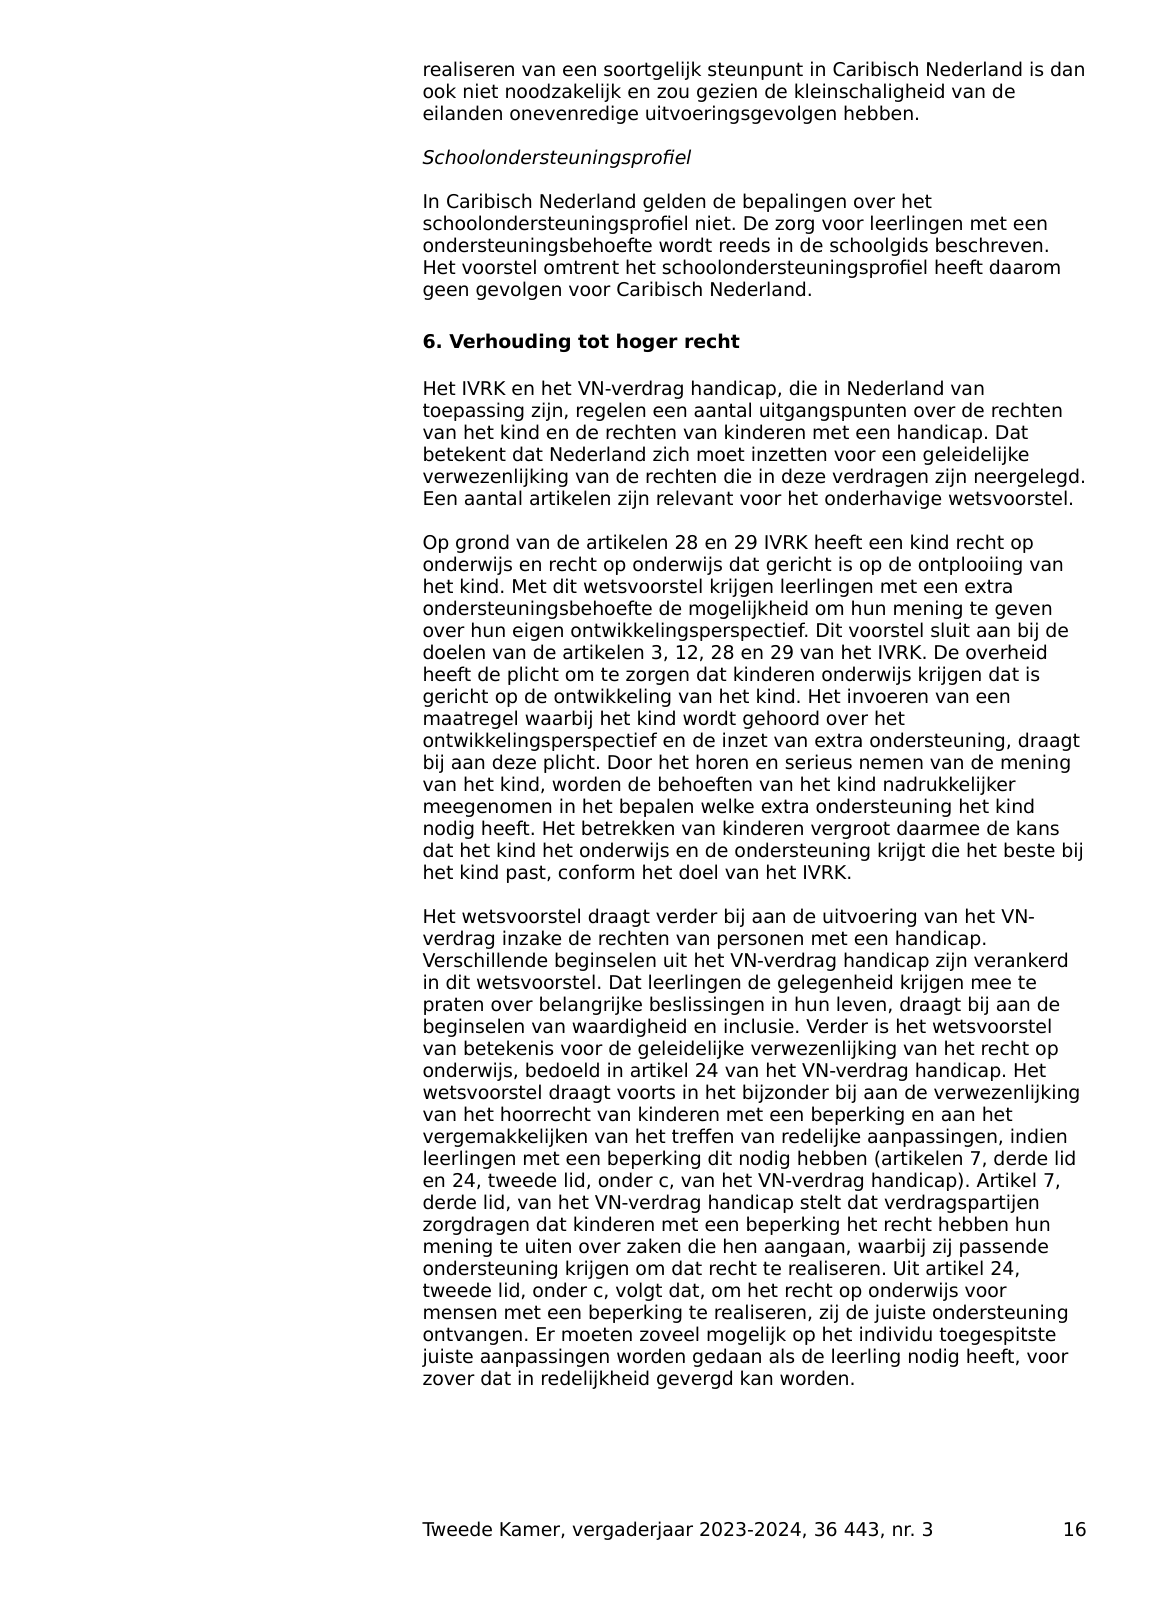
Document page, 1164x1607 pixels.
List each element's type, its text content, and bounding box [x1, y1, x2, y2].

text Het wetsvoorstel draagt verder bij aan de uitvoering van het VN-verdrag inzake de rechten van personen met een handicap. Verschillende beginselen uit het VN-verdrag handicap zijn verankerd in dit wetsvoorstel. Dat leerlingen de gelegenheid krijgen mee te praten over belangrijke beslissingen in hun leven, draagt bij aan de beginselen van waardigheid en inclusie. Verder is het wetsvoorstel van betekenis voor de geleidelijke verwezenlijking van het recht op onderwijs, bedoeld in artikel 24 van het VN-verdrag handicap. Het wetsvoorstel draagt voorts in het bijzonder bij aan de verwezenlijking van het hoorrecht van kinderen met een beperking en aan het vergemakkelijken van het treffen van redelijke aanpassingen, indien leerlingen met een beperking dit nodig hebben (artikelen 7, derde lid en 24, tweede lid, onder c, van het VN-verdrag handicap). Artikel 7, derde lid, van het VN-verdrag handicap stelt dat verdragspartijen zorgdragen dat kinderen met een beperking het recht hebben hun mening te uiten over zaken die hen aangaan, waarbij zij passende ondersteuning krijgen om dat recht te realiseren. Uit artikel 24, tweede lid, onder c, volgt dat, om het recht op onderwijs voor mensen met een beperking te realiseren, zij de juiste ondersteuning ontvangen. Er moeten zoveel mogelijk op het individu toegespitste juiste aanpassingen worden gedaan als de leerling nodig heeft, voor zover dat in redelijkheid gevergd kan worden. [422, 906, 1087, 1390]
subtitle Schoolondersteuningsprofiel [422, 147, 1087, 169]
subtitle 6. Verhouding tot hoger recht [422, 331, 1087, 353]
text Op grond van de artikelen 28 en 29 IVRK heeft een kind recht op onderwijs en recht op onderwijs dat gericht is op de ontplooiing van het kind. Met dit wetsvoorstel krijgen leerlingen met een extra ondersteuningsbehoefte de mogelijkheid om hun mening te geven over hun eigen ontwikkelingsperspectief. Dit voorstel sluit aan bij de doelen van de artikelen 3, 12, 28 en 29 van het IVRK. De overheid heeft de plicht om te zorgen dat kinderen onderwijs krijgen dat is gericht op de ontwikkeling van het kind. Het invoeren van een maatregel waarbij het kind wordt gehoord over het ontwikkelingsperspectief en de inzet van extra ondersteuning, draagt bij aan deze plicht. Door het horen en serieus nemen van de mening van het kind, worden de behoeften van het kind nadrukkelijker meegenomen in het bepalen welke extra ondersteuning het kind nodig heeft. Het betrekken van kinderen vergroot daarmee de kans dat het kind het onderwijs en de ondersteuning krijgt die het beste bij het kind past, conform het doel van het IVRK. [422, 532, 1087, 884]
text Het IVRK en het VN-verdrag handicap, die in Nederland van toepassing zijn, regelen een aantal uitgangspunten over de rechten van het kind en de rechten van kinderen met een handicap. Dat betekent dat Nederland zich moet inzetten voor een geleidelijke verwezenlijking van de rechten die in deze verdragen zijn neergelegd. Een aantal artikelen zijn relevant voor het onderhavige wetsvoorstel. [422, 378, 1087, 510]
text In Caribisch Nederland gelden de bepalingen over het schoolondersteuningsprofiel niet. De zorg voor leerlingen met een ondersteuningsbehoefte wordt reeds in de schoolgids beschreven. Het voorstel omtrent het schoolondersteuningsprofiel heeft daarom geen gevolgen voor Caribisch Nederland. [422, 191, 1087, 301]
text realiseren van een soortgelijk steunpunt in Caribisch Nederland is dan ook niet noodzakelijk en zou gezien de kleinschaligheid van de eilanden onevenredige uitvoeringsgevolgen hebben. [422, 59, 1087, 125]
